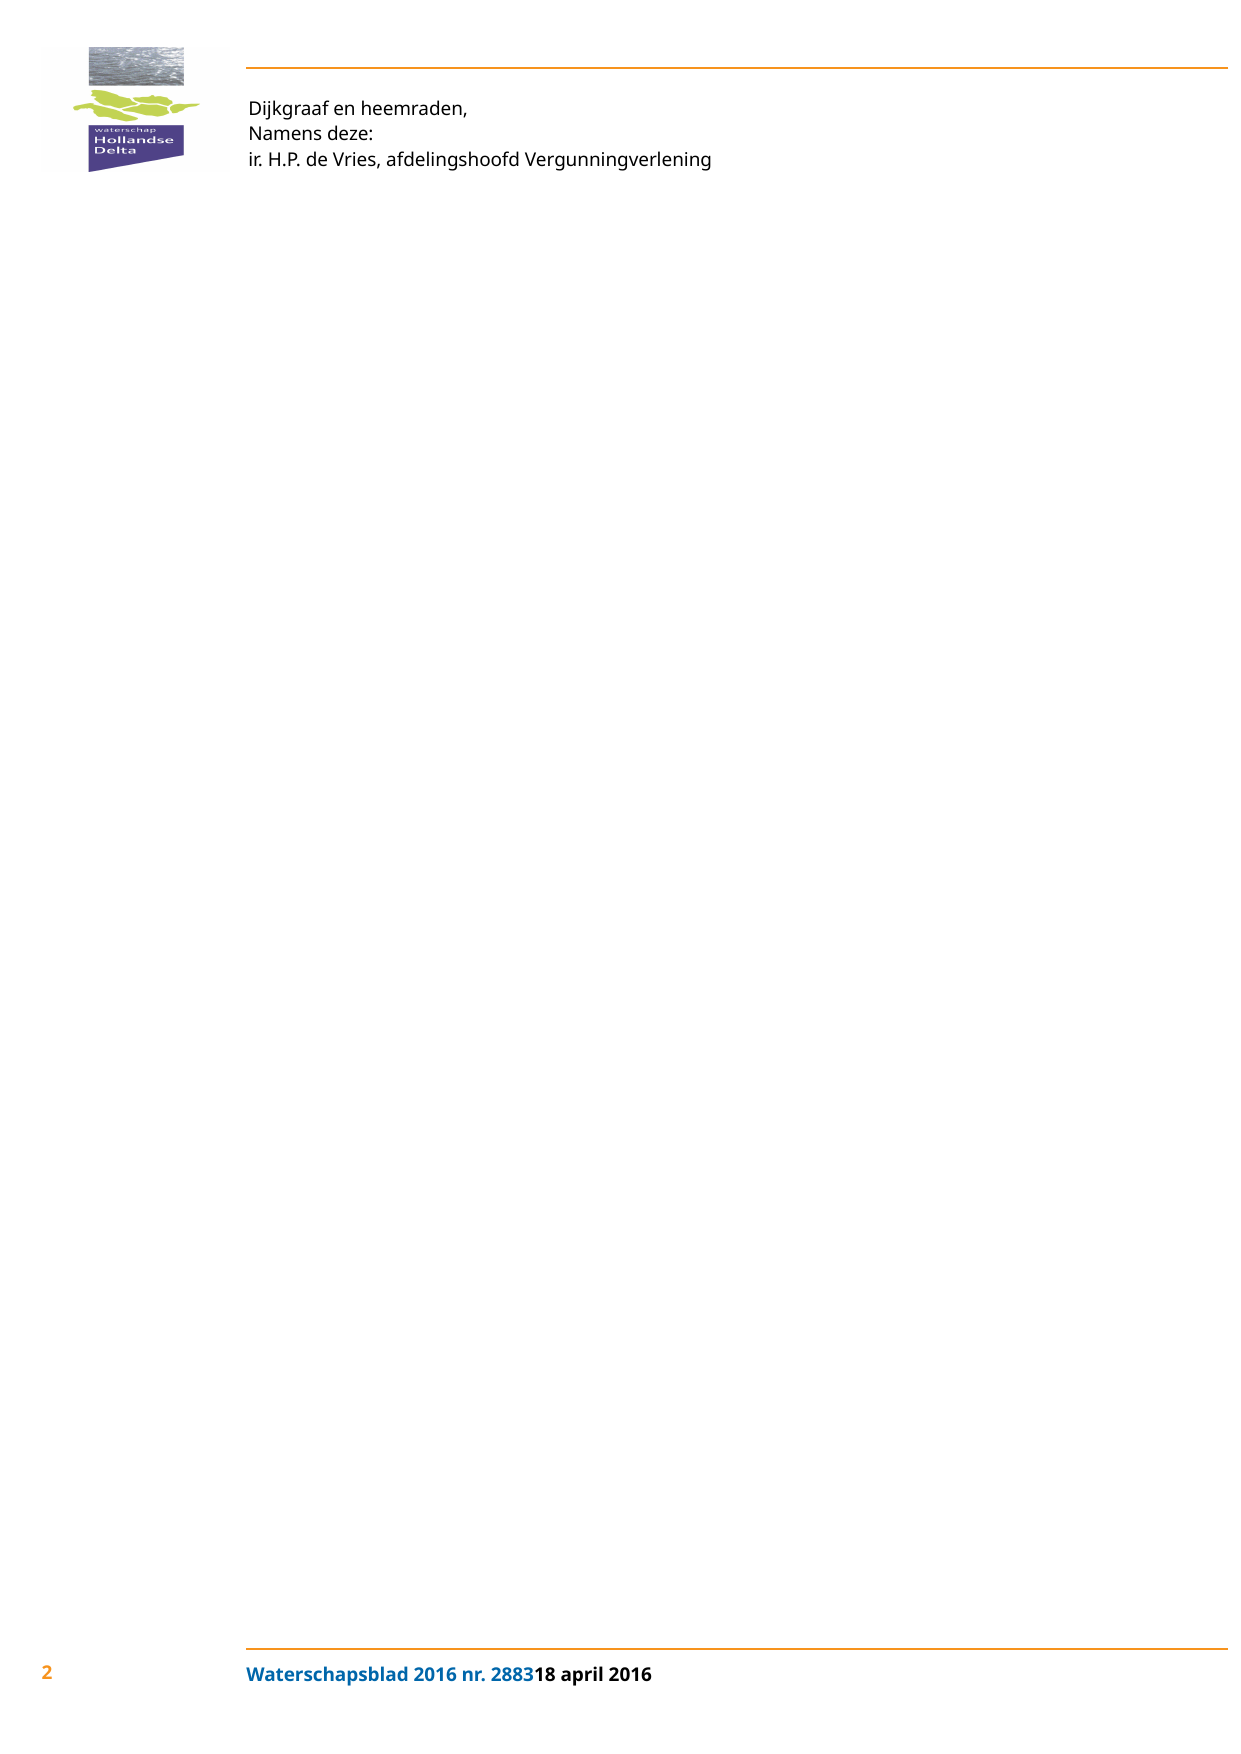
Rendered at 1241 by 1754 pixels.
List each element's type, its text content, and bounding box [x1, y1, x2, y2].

text Dijkgraaf en heemraden, [248, 95, 1152, 121]
text Namens deze: [248, 121, 1152, 146]
picture [41, 47, 231, 172]
text ir. H.P. de Vries, afdelingshoofd Vergunningverlening [248, 146, 1152, 172]
